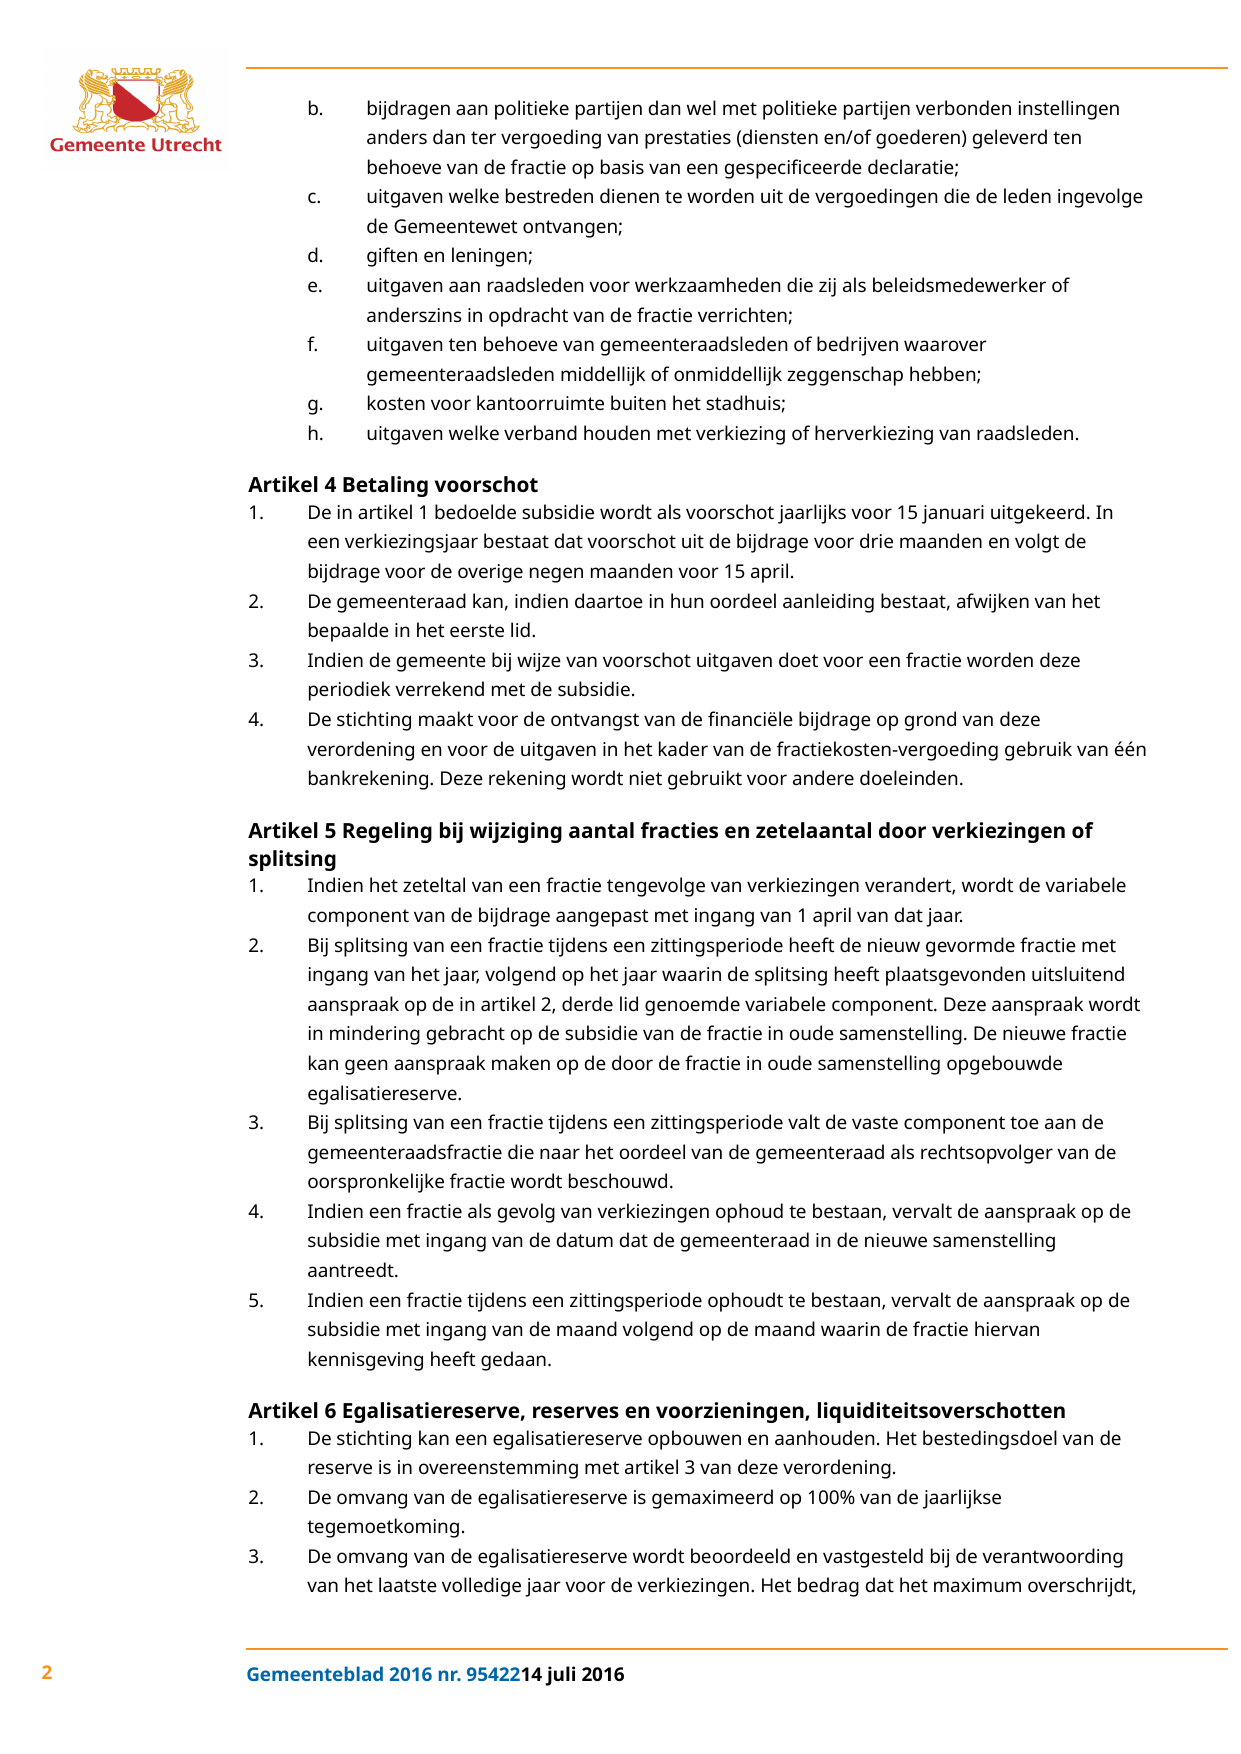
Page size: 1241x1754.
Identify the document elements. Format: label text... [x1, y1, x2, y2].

text Artikel 4 Betaling voorschot [248, 471, 1152, 499]
list De omvang van de egalisatiereserve is gemaximeerd op 100% van de jaarlijkse tegemoetkoming. [248, 1484, 1152, 1539]
list De stichting maakt voor de ontvangst van de financiële bijdrage op grond van deze verordening en voor de uitgaven in het kader van de fractiekosten-vergoeding gebruik van één bankrekening. Deze rekening wordt niet gebruikt voor andere doeleinden. [248, 706, 1152, 791]
list Bij splitsing van een fractie tijdens een zittingsperiode heeft de nieuw gevormde fractie met ingang van het jaar, volgend op het jaar waarin de splitsing heeft plaatsgevonden uitsluitend aanspraak op de in artikel 2, derde lid genoemde variabele component. Deze aanspraak wordt in mindering gebracht op de subsidie van de fractie in oude samenstelling. De nieuwe fractie kan geen aanspraak maken op de door de fractie in oude samenstelling opgebouwde egalisatiereserve. [248, 932, 1152, 1105]
list De stichting kan een egalisatiereserve opbouwen en aanhouden. Het bestedingsdoel van de reserve is in overeenstemming met artikel 3 van deze verordening. [248, 1425, 1152, 1480]
list uitgaven welke verband houden met verkiezing of herverkiezing van raadsleden. [307, 420, 1152, 446]
list giften en leningen; [307, 243, 1152, 268]
list Indien het zeteltal van een fractie tengevolge van verkiezingen verandert, wordt de variabele component van de bijdrage aangepast met ingang van 1 april van dat jaar. [248, 873, 1152, 928]
list Indien een fractie als gevolg van verkiezingen ophoud te bestaan, vervalt de aanspraak op de subsidie met ingang van de datum dat de gemeenteraad in de nieuwe samenstelling aantreedt. [248, 1198, 1152, 1283]
list uitgaven aan raadsleden voor werkzaamheden die zij als beleidsmedewerker of anderszins in opdracht van de fractie verrichten; [307, 272, 1152, 328]
list Bij splitsing van een fractie tijdens een zittingsperiode valt de vaste component toe aan de gemeenteraadsfractie die naar het oordeel van de gemeenteraad als rechtsopvolger van de oorspronkelijke fractie wordt beschouwd. [248, 1109, 1152, 1194]
list kosten voor kantoorruimte buiten het stadhuis; [307, 391, 1152, 416]
list Indien de gemeente bij wijze van voorschot uitgaven doet voor een fractie worden deze periodiek verrekend met de subsidie. [248, 647, 1152, 702]
list De in artikel 1 bedoelde subsidie wordt als voorschot jaarlijks voor 15 januari uitgekeerd. In een verkiezingsjaar bestaat dat voorschot uit de bijdrage voor drie maanden en volgt de bijdrage voor de overige negen maanden voor 15 april. [248, 499, 1152, 584]
list De gemeenteraad kan, indien daartoe in hun oordeel aanleiding bestaat, afwijken van het bepaalde in het eerste lid. [248, 588, 1152, 643]
list Indien een fractie tijdens een zittingsperiode ophoudt te bestaan, vervalt de aanspraak op de subsidie met ingang van de maand volgend op de maand waarin de fractie hiervan kennisgeving heeft gedaan. [248, 1287, 1152, 1372]
list uitgaven welke bestreden dienen te worden uit de vergoedingen die de leden ingevolge de Gemeentewet ontvangen; [307, 183, 1152, 239]
list bijdragen aan politieke partijen dan wel met politieke partijen verbonden instellingen anders dan ter vergoeding van prestaties (diensten en/of goederen) geleverd ten behoeve van de fractie op basis van een gespecificeerde declaratie; [307, 95, 1152, 180]
text Artikel 6 Egalisatiereserve, reserves en voorzieningen, liquiditeitsoverschotten [248, 1396, 1152, 1425]
picture [41, 47, 231, 172]
list uitgaven ten behoeve van gemeenteraadsleden of bedrijven waarover gemeenteraadsleden middellijk of onmiddellijk zeggenschap hebben; [307, 331, 1152, 387]
text Artikel 5 Regeling bij wijziging aantal fracties en zetelaantal door verkiezingen of splitsing [248, 816, 1152, 873]
list De omvang van de egalisatiereserve wordt beoordeeld en vastgesteld bij de verantwoording van het laatste volledige jaar voor de verkiezingen. Het bedrag dat het maximum overschrijdt, [248, 1543, 1152, 1598]
